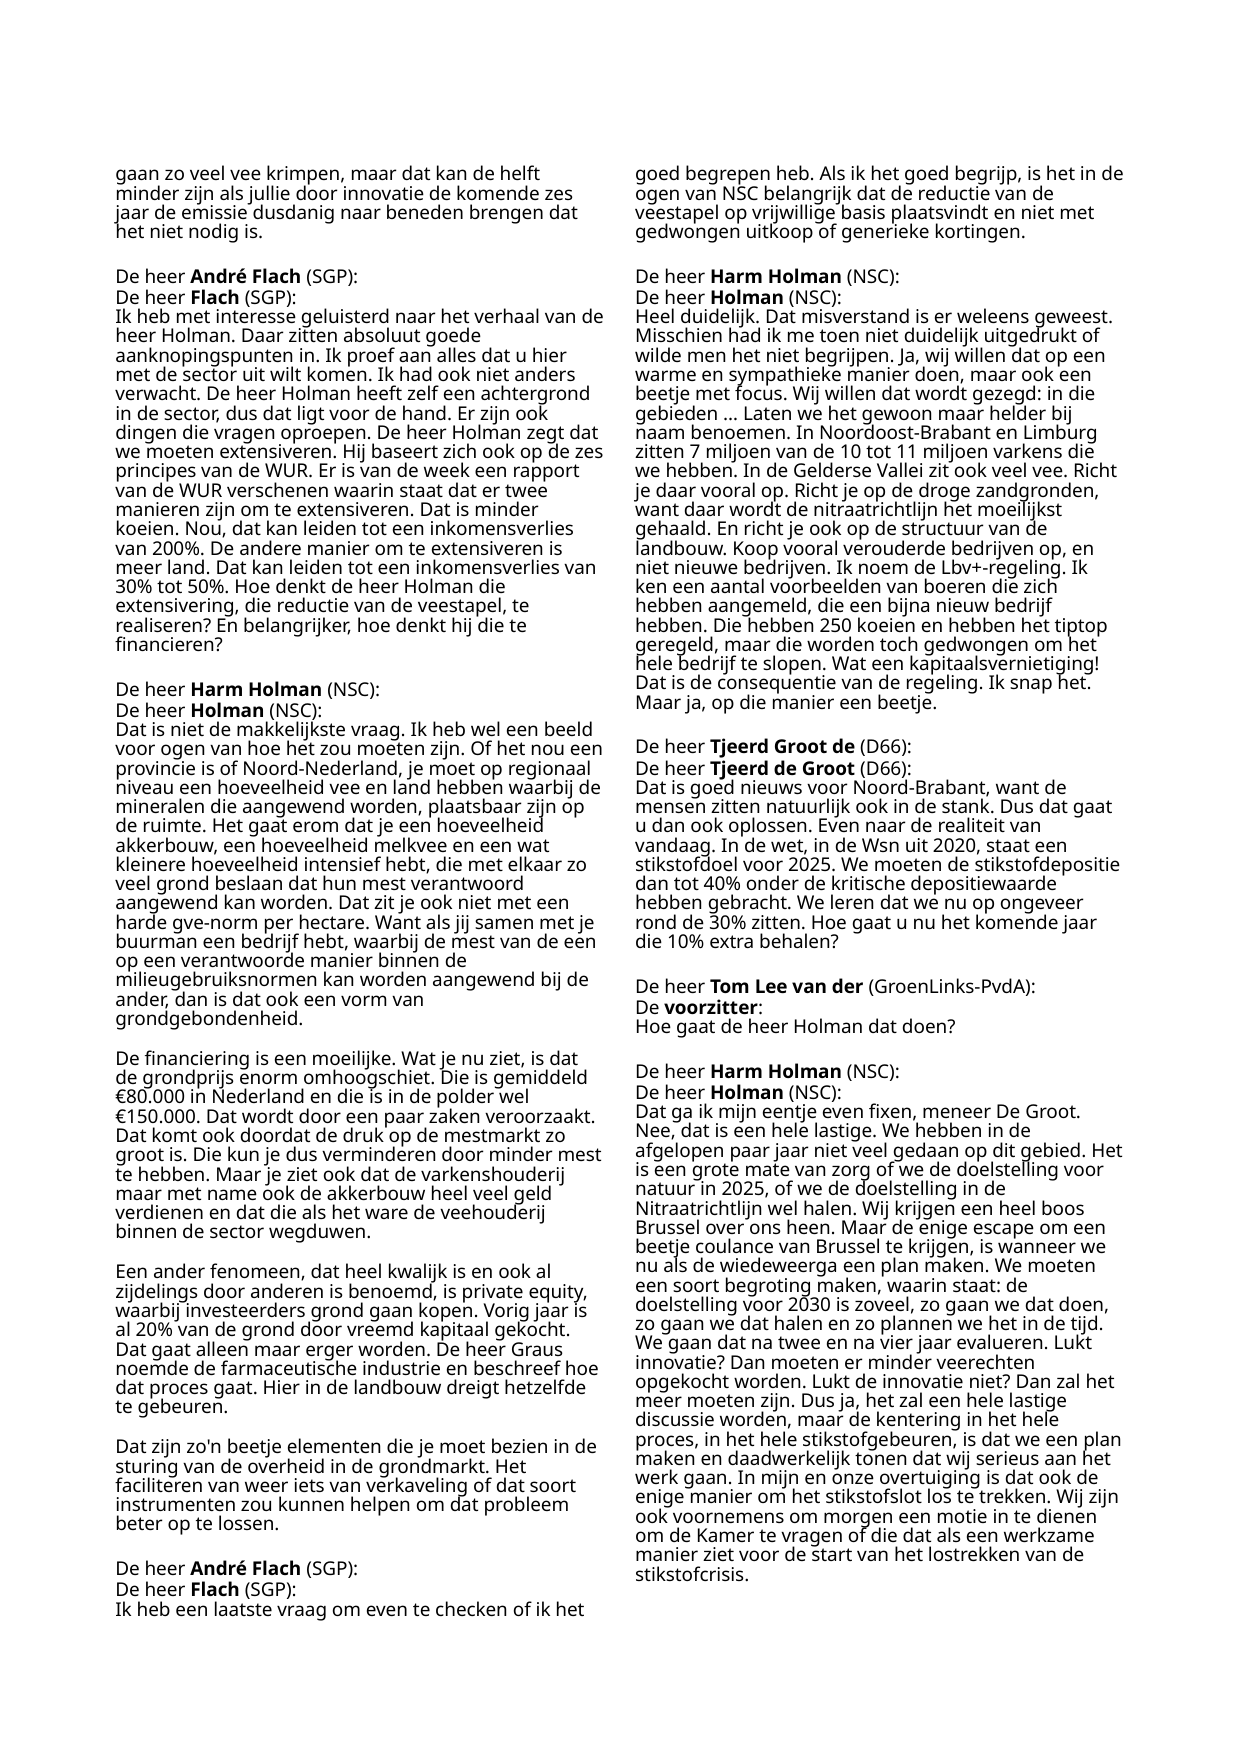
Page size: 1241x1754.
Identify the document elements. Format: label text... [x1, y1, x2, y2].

text Een ander fenomeen, dat heel kwalijk is en ook al zijdelings door anderen is benoemd, is private equity, waarbij investeerders grond gaan kopen. Vorig jaar is al 20% van de grond door vreemd kapitaal gekocht. Dat gaat alleen maar erger worden. De heer Graus noemde de farmaceutische industrie en beschreef hoe dat proces gaat. Hier in de landbouw dreigt hetzelfde te gebeuren. [115, 1263, 605, 1418]
text Hoe gaat de heer Holman dat doen? [635, 1018, 1125, 1037]
text goed begrepen heb. Als ik het goed begrijp, is het in de ogen van NSC belangrijk dat de reductie van de veestapel op vrijwillige basis plaatsvindt en niet met gedwongen uitkoop of generieke kortingen. [635, 165, 1125, 242]
text Dat is niet de makkelijkste vraag. Ik heb wel een beeld voor ogen van hoe het zou moeten zijn. Of het nou een provincie is of Noord-Nederland, je moet op regionaal niveau een hoeveelheid vee en land hebben waarbij de mineralen die aangewend worden, plaatsbaar zijn op de ruimte. Het gaat erom dat je een hoeveelheid akkerbouw, een hoeveelheid melkvee en een wat kleinere hoeveelheid intensief hebt, die met elkaar zo veel grond beslaan dat hun mest verantwoord aangewend kan worden. Dat zit je ook niet met een harde gve-norm per hectare. Want als jij samen met je buurman een bedrijf hebt, waarbij de mest van de een op een verantwoorde manier binnen de milieugebruiksnormen kan worden aangewend bij de ander, dan is dat ook een vorm van grondgebondenheid. [115, 721, 605, 1029]
text De heer Holman (NSC): [635, 289, 1125, 308]
text De heer Flach (SGP): [115, 289, 605, 308]
text De heer Flach (SGP): [115, 1581, 605, 1601]
text De heer Harm Holman (NSC): [635, 263, 1125, 289]
text De heer Harm Holman (NSC): [635, 1058, 1125, 1084]
text Dat is goed nieuws voor Noord-Brabant, want de mensen zitten natuurlijk ook in de stank. Dus dat gaat u dan ook oplossen. Even naar de realiteit van vandaag. In de wet, in de Wsn uit 2020, staat een stikstofdoel voor 2025. We moeten de stikstofdepositie dan tot 40% onder de kritische depositiewaarde hebben gebracht. We leren dat we nu op ongeveer rond de 30% zitten. Hoe gaat u nu het komende jaar die 10% extra behalen? [635, 779, 1125, 952]
text De heer Holman (NSC): [115, 702, 605, 721]
text Dat ga ik mijn eentje even fixen, meneer De Groot. Nee, dat is een hele lastige. We hebben in de afgelopen paar jaar niet veel gedaan op dit gebied. Het is een grote mate van zorg of we de doelstelling voor natuur in 2025, of we de doelstelling in de Nitraatrichtlijn wel halen. Wij krijgen een heel boos Brussel over ons heen. Maar de enige escape om een beetje coulance van Brussel te krijgen, is wanneer we nu als de wiedeweerga een plan maken. We moeten een soort begroting maken, waarin staat: de doelstelling voor 2030 is zoveel, zo gaan we dat doen, zo gaan we dat halen en zo plannen we het in de tijd. We gaan dat na twee en na vier jaar evalueren. Lukt innovatie? Dan moeten er minder veerechten opgekocht worden. Lukt de innovatie niet? Dan zal het meer moeten zijn. Dus ja, het zal een hele lastige discussie worden, maar de kentering in het hele proces, in het hele stikstofgebeuren, is dat we een plan maken en daadwerkelijk tonen dat wij serieus aan het werk gaan. In mijn en onze overtuiging is dat ook de enige manier om het stikstofslot los te trekken. Wij zijn ook voornemens om morgen een motie in te dienen om de Kamer te vragen of die dat als een werkzame manier ziet voor de start van het lostrekken van de stikstofcrisis. [635, 1103, 1125, 1585]
text De heer Tom Lee van der (GroenLinks-PvdA): [635, 973, 1125, 999]
text De financiering is een moeilijke. Wat je nu ziet, is dat de grondprijs enorm omhoogschiet. Die is gemiddeld €80.000 in Nederland en die is in de polder wel €150.000. Dat wordt door een paar zaken veroorzaakt. Dat komt ook doordat de druk op de mestmarkt zo groot is. Die kun je dus verminderen door minder mest te hebben. Maar je ziet ook dat de varkenshouderij maar met name ook de akkerbouw heel veel geld verdienen en dat die als het ware de veehouderij binnen de sector wegduwen. [115, 1050, 605, 1243]
text gaan zo veel vee krimpen, maar dat kan de helft minder zijn als jullie door innovatie de komende zes jaar de emissie dusdanig naar beneden brengen dat het niet nodig is. [115, 165, 605, 242]
text De heer André Flach (SGP): [115, 263, 605, 289]
text De heer Tjeerd de Groot (D66): [635, 759, 1125, 779]
text De heer Holman (NSC): [635, 1084, 1125, 1103]
text Ik heb een laatste vraag om even te checken of ik het [115, 1601, 605, 1620]
text De heer Tjeerd Groot de (D66): [635, 734, 1125, 759]
text Dat zijn zo'n beetje elementen die je moet bezien in de sturing van de overheid in de grondmarkt. Het faciliteren van weer iets van verkaveling of dat soort instrumenten zou kunnen helpen om dat probleem beter op te lossen. [115, 1438, 605, 1535]
text Heel duidelijk. Dat misverstand is er weleens geweest. Misschien had ik me toen niet duidelijk uitgedrukt of wilde men het niet begrijpen. Ja, wij willen dat op een warme en sympathieke manier doen, maar ook een beetje met focus. Wij willen dat wordt gezegd: in die gebieden … Laten we het gewoon maar helder bij naam benoemen. In Noordoost-Brabant en Limburg zitten 7 miljoen van de 10 tot 11 miljoen varkens die we hebben. In de Gelderse Vallei zit ook veel vee. Richt je daar vooral op. Richt je op de droge zandgronden, want daar wordt de nitraatrichtlijn het moeilijkst gehaald. En richt je ook op de structuur van de landbouw. Koop vooral verouderde bedrijven op, en niet nieuwe bedrijven. Ik noem de Lbv+-regeling. Ik ken een aantal voorbeelden van boeren die zich hebben aangemeld, die een bijna nieuw bedrijf hebben. Die hebben 250 koeien en hebben het tiptop geregeld, maar die worden toch gedwongen om het hele bedrijf te slopen. Wat een kapitaalsvernietiging! Dat is de consequentie van de regeling. Ik snap het. Maar ja, op die manier een beetje. [635, 308, 1125, 713]
text De heer André Flach (SGP): [115, 1556, 605, 1581]
text De heer Harm Holman (NSC): [115, 676, 605, 702]
text Ik heb met interesse geluisterd naar het verhaal van de heer Holman. Daar zitten absoluut goede aanknopingspunten in. Ik proef aan alles dat u hier met de sector uit wilt komen. Ik had ook niet anders verwacht. De heer Holman heeft zelf een achtergrond in de sector, dus dat ligt voor de hand. Er zijn ook dingen die vragen oproepen. De heer Holman zegt dat we moeten extensiveren. Hij baseert zich ook op de zes principes van de WUR. Er is van de week een rapport van de WUR verschenen waarin staat dat er twee manieren zijn om te extensiveren. Dat is minder koeien. Nou, dat kan leiden tot een inkomensverlies van 200%. De andere manier om te extensiveren is meer land. Dat kan leiden tot een inkomensverlies van 30% tot 50%. Hoe denkt de heer Holman die extensivering, die reductie van de veestapel, te realiseren? En belangrijker, hoe denkt hij die te financieren? [115, 308, 605, 655]
text De voorzitter: [635, 999, 1125, 1018]
